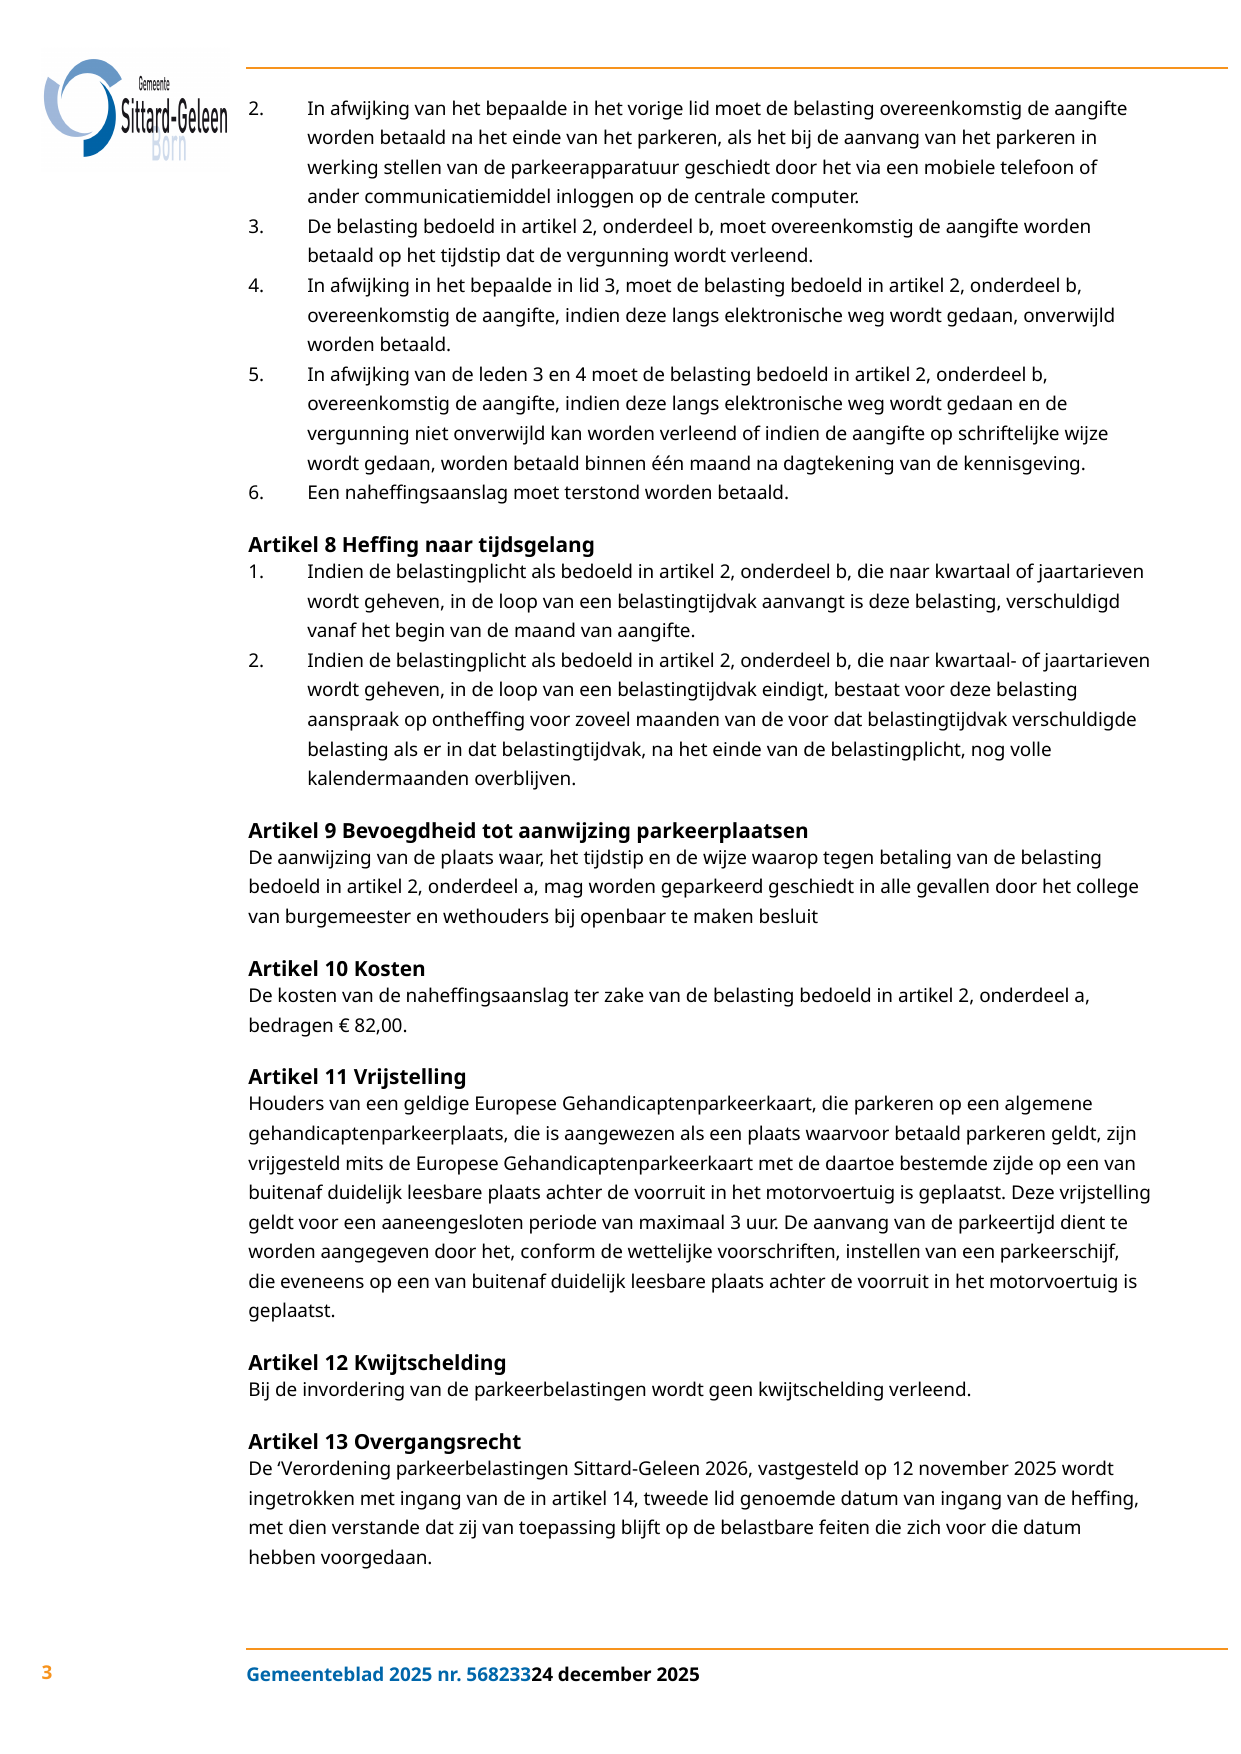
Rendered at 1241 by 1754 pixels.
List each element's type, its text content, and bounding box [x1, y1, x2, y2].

text De ‘Verordening parkeerbelastingen Sittard-Geleen 2026, vastgesteld op 12 november 2025 wordt ingetrokken met ingang van de in artikel 14, tweede lid genoemde datum van ingang van de heffing, met dien verstande dat zij van toepassing blijft op de belastbare feiten die zich voor die datum hebben voorgedaan. [248, 1455, 1152, 1570]
list Een naheffingsaanslag moet terstond worden betaald. [248, 479, 1152, 505]
text Artikel 9 Bevoegdheid tot aanwijzing parkeerplaatsen [248, 816, 1152, 844]
text Artikel 8 Heffing naar tijdsgelang [248, 530, 1152, 558]
list In afwijking van de leden 3 en 4 moet de belasting bedoeld in artikel 2, onderdeel b, overeenkomstig de aangifte, indien deze langs elektronische weg wordt gedaan en de vergunning niet onverwijld kan worden verleend of indien de aangifte op schriftelijke wijze wordt gedaan, worden betaald binnen één maand na dagtekening van de kennisgeving. [248, 361, 1152, 476]
list De belasting bedoeld in artikel 2, onderdeel b, moet overeenkomstig de aangifte worden betaald op het tijdstip dat de vergunning wordt verleend. [248, 213, 1152, 268]
text Artikel 11 Vrijstelling [248, 1062, 1152, 1091]
text Artikel 13 Overgangsrecht [248, 1427, 1152, 1455]
text Bij de invordering van de parkeerbelastingen wordt geen kwijtschelding verleend. [248, 1377, 1152, 1402]
text De kosten van de naheffingsaanslag ter zake van de belasting bedoeld in artikel 2, onderdeel a, bedragen € 82,00. [248, 982, 1152, 1037]
list Indien de belastingplicht als bedoeld in artikel 2, onderdeel b, die naar kwartaal of jaartarieven wordt geheven, in de loop van een belastingtijdvak aanvangt is deze belasting, verschuldigd vanaf het begin van de maand van aangifte. [248, 558, 1152, 643]
list In afwijking in het bepaalde in lid 3, moet de belasting bedoeld in artikel 2, onderdeel b, overeenkomstig de aangifte, indien deze langs elektronische weg wordt gedaan, onverwijld worden betaald. [248, 272, 1152, 357]
text De aanwijzing van de plaats waar, het tijdstip en de wijze waarop tegen betaling van de belasting bedoeld in artikel 2, onderdeel a, mag worden geparkeerd geschiedt in alle gevallen door het college van burgemeester en wethouders bij openbaar te maken besluit [248, 844, 1152, 929]
text Houders van een geldige Europese Gehandicaptenparkeerkaart, die parkeren op een algemene gehandicaptenparkeerplaats, die is aangewezen als een plaats waarvoor betaald parkeren geldt, zijn vrijgesteld mits de Europese Gehandicaptenparkeerkaart met de daartoe bestemde zijde op een van buitenaf duidelijk leesbare plaats achter de voorruit in het motorvoertuig is geplaatst. Deze vrijstelling geldt voor een aaneengesloten periode van maximaal 3 uur. De aanvang van de parkeertijd dient te worden aangegeven door het, conform de wettelijke voorschriften, instellen van een parkeerschijf, die eveneens op een van buitenaf duidelijk leesbare plaats achter de voorruit in het motorvoertuig is geplaatst. [248, 1091, 1152, 1323]
picture [41, 47, 231, 172]
list In afwijking van het bepaalde in het vorige lid moet de belasting overeenkomstig de aangifte worden betaald na het einde van het parkeren, als het bij de aanvang van het parkeren in werking stellen van de parkeerapparatuur geschiedt door het via een mobiele telefoon of ander communicatiemiddel inloggen op de centrale computer. [248, 95, 1152, 209]
list Indien de belastingplicht als bedoeld in artikel 2, onderdeel b, die naar kwartaal- of jaartarieven wordt geheven, in de loop van een belastingtijdvak eindigt, bestaat voor deze belasting aanspraak op ontheffing voor zoveel maanden van de voor dat belastingtijdvak verschuldigde belasting als er in dat belastingtijdvak, na het einde van de belastingplicht, nog volle kalendermaanden overblijven. [248, 647, 1152, 791]
text Artikel 12 Kwijtschelding [248, 1348, 1152, 1377]
text Artikel 10 Kosten [248, 954, 1152, 982]
